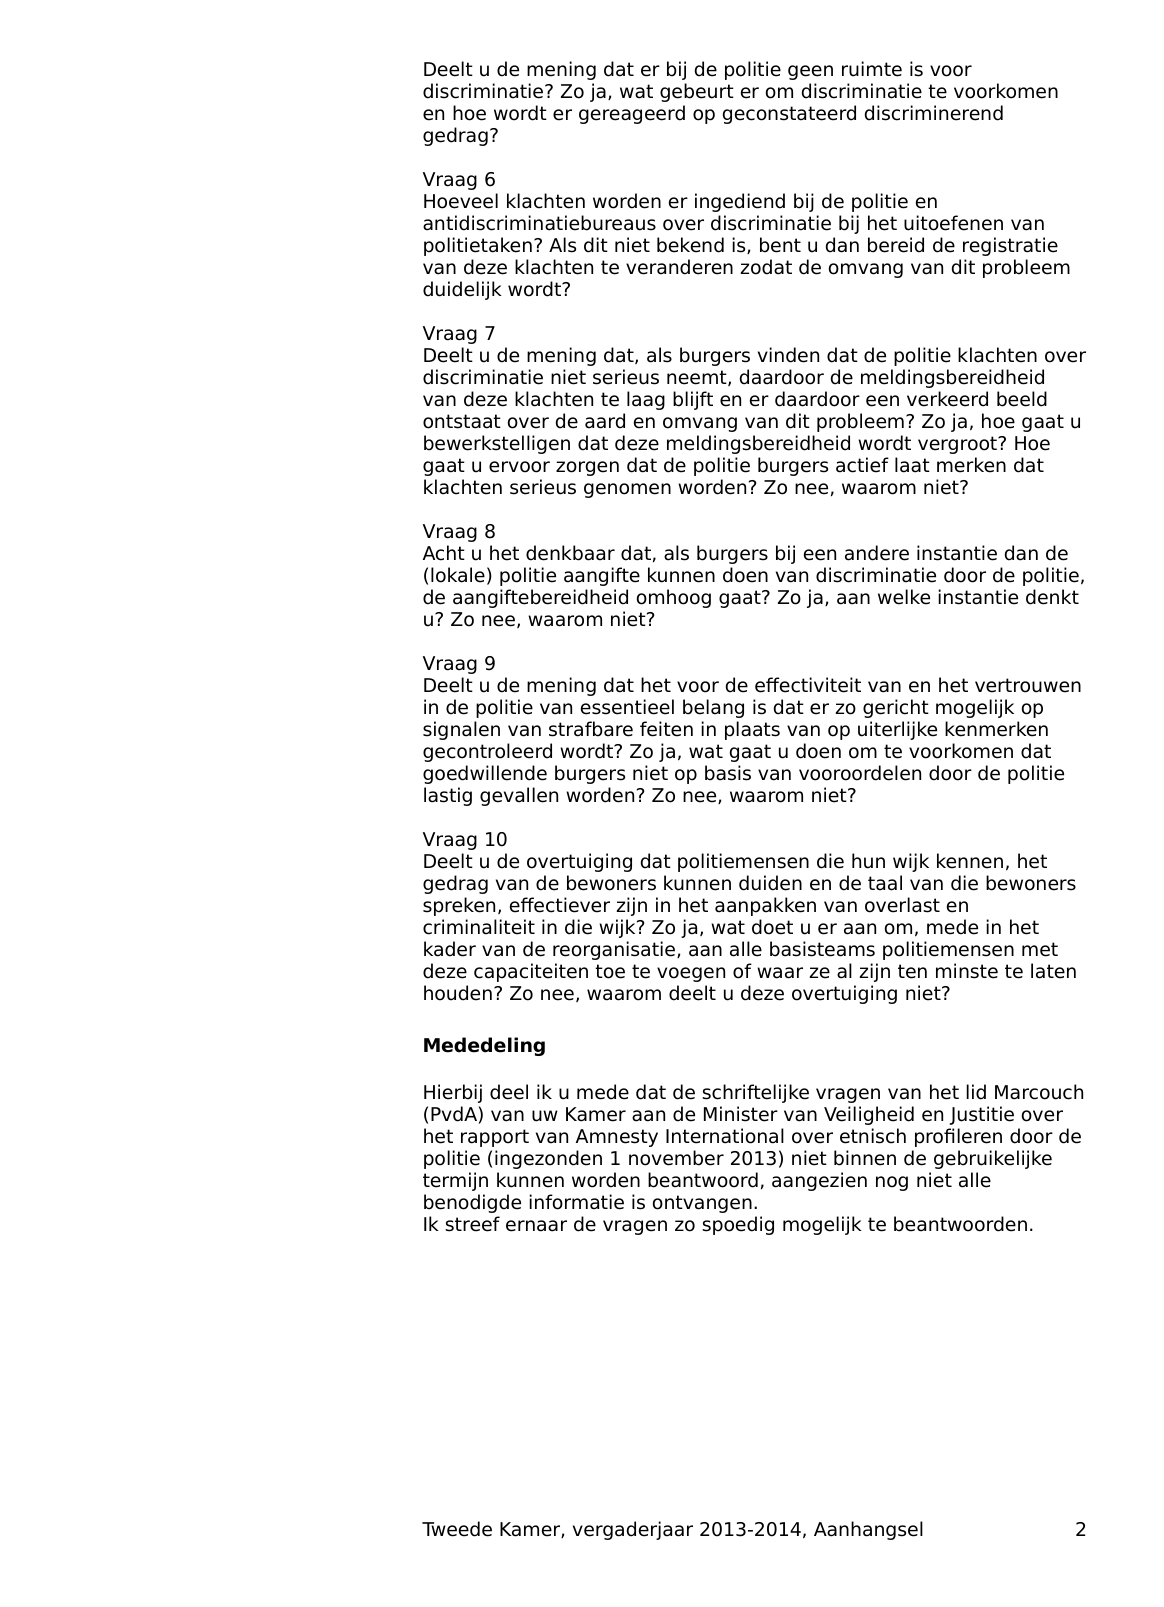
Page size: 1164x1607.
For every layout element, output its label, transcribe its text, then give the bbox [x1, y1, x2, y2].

text Vraag 7 [422, 323, 1087, 345]
text Vraag 8 [422, 521, 1087, 543]
text Hoeveel klachten worden er ingediend bij de politie en antidiscriminatiebureaus over discriminatie bij het uitoefenen van politietaken? Als dit niet bekend is, bent u dan bereid de registratie van deze klachten te veranderen zodat de omvang van dit probleem duidelijk wordt? [422, 191, 1087, 301]
text Vraag 10 [422, 829, 1087, 851]
text Ik streef ernaar de vragen zo spoedig mogelijk te beantwoorden. [422, 1214, 1087, 1236]
text Acht u het denkbaar dat, als burgers bij een andere instantie dan de (lokale) politie aangifte kunnen doen van discriminatie door de politie, de aangiftebereidheid omhoog gaat? Zo ja, aan welke instantie denkt u? Zo nee, waarom niet? [422, 543, 1087, 631]
text Vraag 6 [422, 169, 1087, 191]
text Deelt u de mening dat er bij de politie geen ruimte is voor discriminatie? Zo ja, wat gebeurt er om discriminatie te voorkomen en hoe wordt er gereageerd op geconstateerd discriminerend gedrag? [422, 59, 1087, 147]
text Hierbij deel ik u mede dat de schriftelijke vragen van het lid Marcouch (PvdA) van uw Kamer aan de Minister van Veiligheid en Justitie over het rapport van Amnesty International over etnisch profileren door de politie (ingezonden 1 november 2013) niet binnen de gebruikelijke termijn kunnen worden beantwoord, aangezien nog niet alle benodigde informatie is ontvangen. [422, 1082, 1087, 1214]
text Deelt u de mening dat het voor de effectiviteit van en het vertrouwen in de politie van essentieel belang is dat er zo gericht mogelijk op signalen van strafbare feiten in plaats van op uiterlijke kenmerken gecontroleerd wordt? Zo ja, wat gaat u doen om te voorkomen dat goedwillende burgers niet op basis van vooroordelen door de politie lastig gevallen worden? Zo nee, waarom niet? [422, 675, 1087, 807]
text Deelt u de overtuiging dat politiemensen die hun wijk kennen, het gedrag van de bewoners kunnen duiden en de taal van die bewoners spreken, effectiever zijn in het aanpakken van overlast en criminaliteit in die wijk? Zo ja, wat doet u er aan om, mede in het kader van de reorganisatie, aan alle basisteams politiemensen met deze capaciteiten toe te voegen of waar ze al zijn ten minste te laten houden? Zo nee, waarom deelt u deze overtuiging niet? [422, 851, 1087, 1005]
text Deelt u de mening dat, als burgers vinden dat de politie klachten over discriminatie niet serieus neemt, daardoor de meldingsbereidheid van deze klachten te laag blijft en er daardoor een verkeerd beeld ontstaat over de aard en omvang van dit probleem? Zo ja, hoe gaat u bewerkstelligen dat deze meldingsbereidheid wordt vergroot? Hoe gaat u ervoor zorgen dat de politie burgers actief laat merken dat klachten serieus genomen worden? Zo nee, waarom niet? [422, 345, 1087, 499]
subtitle Mededeling [422, 1035, 1087, 1057]
text Vraag 9 [422, 653, 1087, 675]
